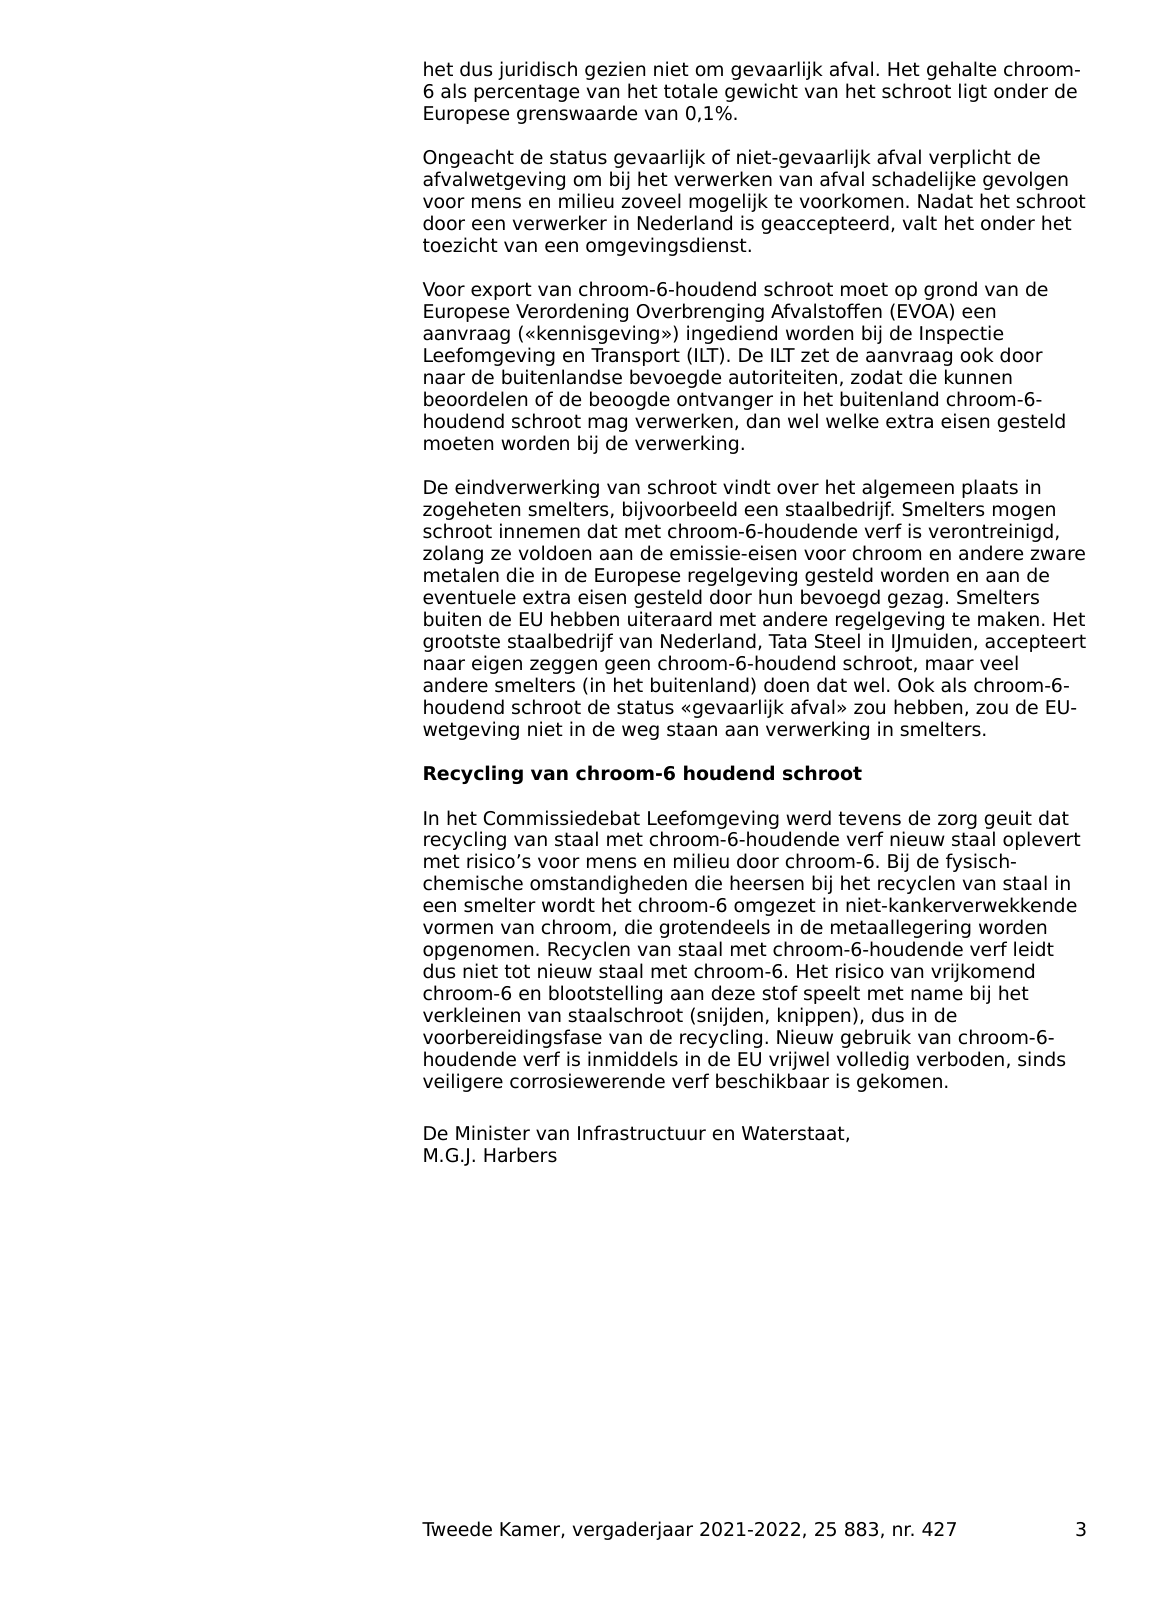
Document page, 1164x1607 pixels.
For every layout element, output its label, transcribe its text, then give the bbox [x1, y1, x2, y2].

text het dus juridisch gezien niet om gevaarlijk afval. Het gehalte chroom-6 als percentage van het totale gewicht van het schroot ligt onder de Europese grenswaarde van 0,1%. [422, 59, 1087, 125]
text Voor export van chroom-6-houdend schroot moet op grond van de Europese Verordening Overbrenging Afvalstoffen (EVOA) een aanvraag («kennisgeving») ingediend worden bij de Inspectie Leefomgeving en Transport (ILT). De ILT zet de aanvraag ook door naar de buitenlandse bevoegde autoriteiten, zodat die kunnen beoordelen of de beoogde ontvanger in het buitenland chroom-6-houdend schroot mag verwerken, dan wel welke extra eisen gesteld moeten worden bij de verwerking. [422, 279, 1087, 455]
text De eindverwerking van schroot vindt over het algemeen plaats in zogeheten smelters, bijvoorbeeld een staalbedrijf. Smelters mogen schroot innemen dat met chroom-6-houdende verf is verontreinigd, zolang ze voldoen aan de emissie-eisen voor chroom en andere zware metalen die in de Europese regelgeving gesteld worden en aan de eventuele extra eisen gesteld door hun bevoegd gezag. Smelters buiten de EU hebben uiteraard met andere regelgeving te maken. Het grootste staalbedrijf van Nederland, Tata Steel in IJmuiden, accepteert naar eigen zeggen geen chroom-6-houdend schroot, maar veel andere smelters (in het buitenland) doen dat wel. Ook als chroom-6-houdend schroot de status «gevaarlijk afval» zou hebben, zou de EU-wetgeving niet in de weg staan aan verwerking in smelters. [422, 477, 1087, 741]
text De Minister van Infrastructuur en Waterstaat, M.G.J. Harbers [422, 1123, 1087, 1167]
text In het Commissiedebat Leefomgeving werd tevens de zorg geuit dat recycling van staal met chroom-6-houdende verf nieuw staal oplevert met risico’s voor mens en milieu door chroom-6. Bij de fysisch-chemische omstandigheden die heersen bij het recyclen van staal in een smelter wordt het chroom-6 omgezet in niet-kankerverwekkende vormen van chroom, die grotendeels in de metaallegering worden opgenomen. Recyclen van staal met chroom-6-houdende verf leidt dus niet tot nieuw staal met chroom-6. Het risico van vrijkomend chroom-6 en blootstelling aan deze stof speelt met name bij het verkleinen van staalschroot (snijden, knippen), dus in de voorbereidingsfase van de recycling. Nieuw gebruik van chroom-6-houdende verf is inmiddels in de EU vrijwel volledig verboden, sinds veiligere corrosiewerende verf beschikbaar is gekomen. [422, 807, 1087, 1093]
text Ongeacht de status gevaarlijk of niet-gevaarlijk afval verplicht de afvalwetgeving om bij het verwerken van afval schadelijke gevolgen voor mens en milieu zoveel mogelijk te voorkomen. Nadat het schroot door een verwerker in Nederland is geaccepteerd, valt het onder het toezicht van een omgevingsdienst. [422, 147, 1087, 257]
subtitle Recycling van chroom-6 houdend schroot [422, 763, 1087, 785]
